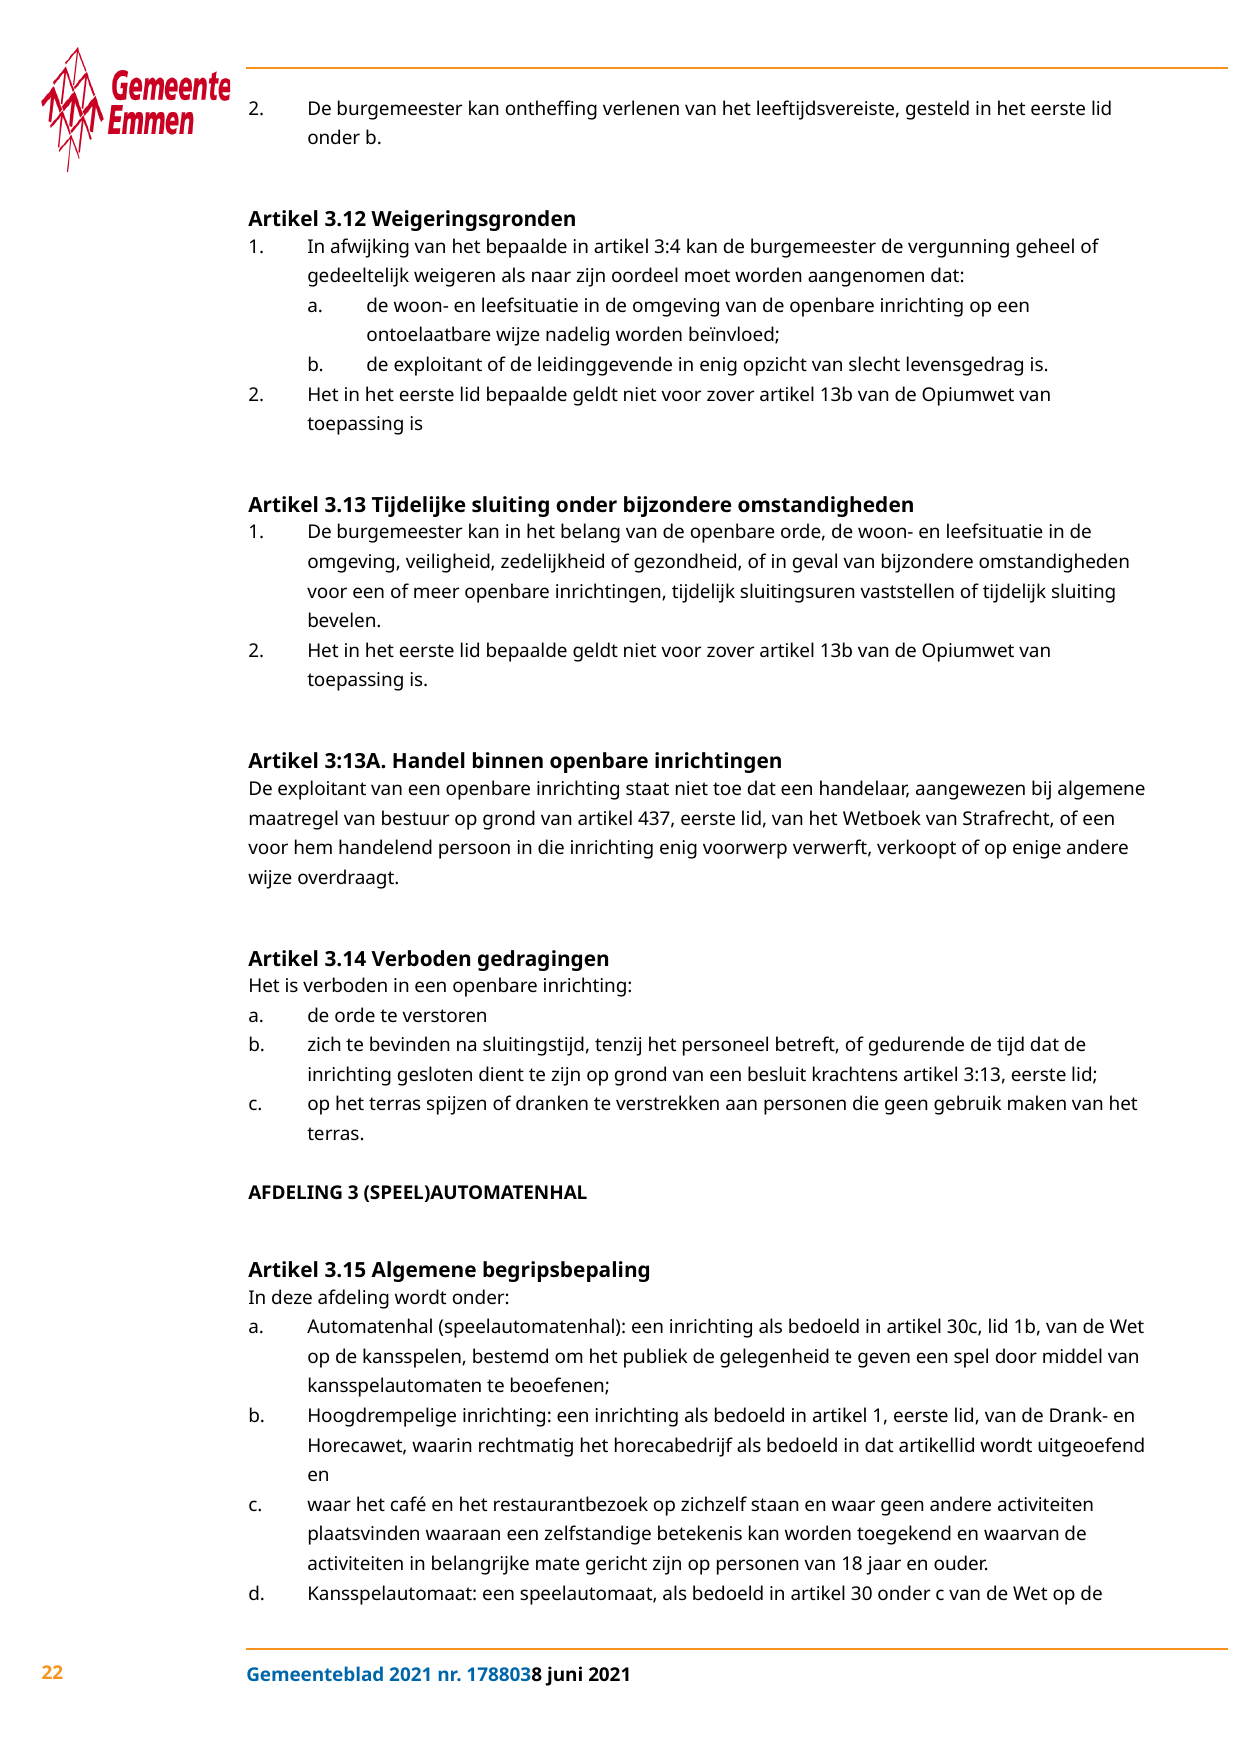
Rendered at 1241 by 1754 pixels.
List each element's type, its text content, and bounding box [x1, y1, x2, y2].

list Hoogdrempelige inrichting: een inrichting als bedoeld in artikel 1, eerste lid, van de Drank- en Horecawet, waarin rechtmatig het horecabedrijf als bedoeld in dat artikellid wordt uitgeoefend en [248, 1402, 1152, 1487]
list zich te bevinden na sluitingstijd, tenzij het personeel betreft, of gedurende de tijd dat de inrichting gesloten dient te zijn op grond van een besluit krachtens artikel 3:13, eerste lid; [248, 1031, 1152, 1087]
text Het is verboden in een openbare inrichting: [248, 972, 1152, 998]
list Kansspelautomaat: een speelautomaat, als bedoeld in artikel 30 onder c van de Wet op de [248, 1580, 1152, 1606]
list De burgemeester kan in het belang van de openbare orde, de woon- en leefsituatie in de omgeving, veiligheid, zedelijkheid of gezondheid, of in geval van bijzondere omstandigheden voor een of meer openbare inrichtingen, tijdelijk sluitingsuren vaststellen of tijdelijk sluiting bevelen. [248, 519, 1152, 633]
list de exploitant of de leidinggevende in enig opzicht van slecht levensgedrag is. [307, 351, 1152, 377]
list waar het café en het restaurantbezoek op zichzelf staan en waar geen andere activiteiten plaatsvinden waaraan een zelfstandige betekenis kan worden toegekend en waarvan de activiteiten in belangrijke mate gericht zijn op personen van 18 jaar en ouder. [248, 1491, 1152, 1576]
text De exploitant van een openbare inrichting staat niet toe dat een handelaar, aangewezen bij algemene maatregel van bestuur op grond van artikel 437, eerste lid, van het Wetboek van Strafrecht, of een voor hem handelend persoon in die inrichting enig voorwerp verwerft, verkoopt of op enige andere wijze overdraagt. [248, 775, 1152, 889]
list Het in het eerste lid bepaalde geldt niet voor zover artikel 13b van de Opiumwet van toepassing is [248, 381, 1152, 436]
list De burgemeester kan ontheffing verlenen van het leeftijdsvereiste, gesteld in het eerste lid onder b. [248, 95, 1152, 150]
list de woon- en leefsituatie in de omgeving van de openbare inrichting op een ontoelaatbare wijze nadelig worden beïnvloed; [307, 292, 1152, 347]
text Artikel 3.12 Weigeringsgronden [248, 204, 1152, 233]
text AFDELING 3 (SPEEL)AUTOMATENHAL [248, 1179, 1152, 1205]
text Artikel 3.14 Verboden gedragingen [248, 944, 1152, 972]
list op het terras spijzen of dranken te verstrekken aan personen die geen gebruik maken van het terras. [248, 1091, 1152, 1146]
text Artikel 3:13A. Handel binnen openbare inrichtingen [248, 747, 1152, 775]
list de orde te verstoren [248, 1002, 1152, 1028]
picture [41, 47, 231, 172]
list Automatenhal (speelautomatenhal): een inrichting als bedoeld in artikel 30c, lid 1b, van de Wet op de kansspelen, bestemd om het publiek de gelegenheid te geven een spel door middel van kansspelautomaten te beoefenen; [248, 1313, 1152, 1398]
text Artikel 3.13 Tijdelijke sluiting onder bijzondere omstandigheden [248, 490, 1152, 519]
text Artikel 3.15 Algemene begripsbepaling [248, 1256, 1152, 1284]
text In deze afdeling wordt onder: [248, 1284, 1152, 1310]
list In afwijking van het bepaalde in artikel 3:4 kan de burgemeester de vergunning geheel of gedeeltelijk weigeren als naar zijn oordeel moet worden aangenomen dat: [248, 233, 1152, 288]
list Het in het eerste lid bepaalde geldt niet voor zover artikel 13b van de Opiumwet van toepassing is. [248, 637, 1152, 692]
